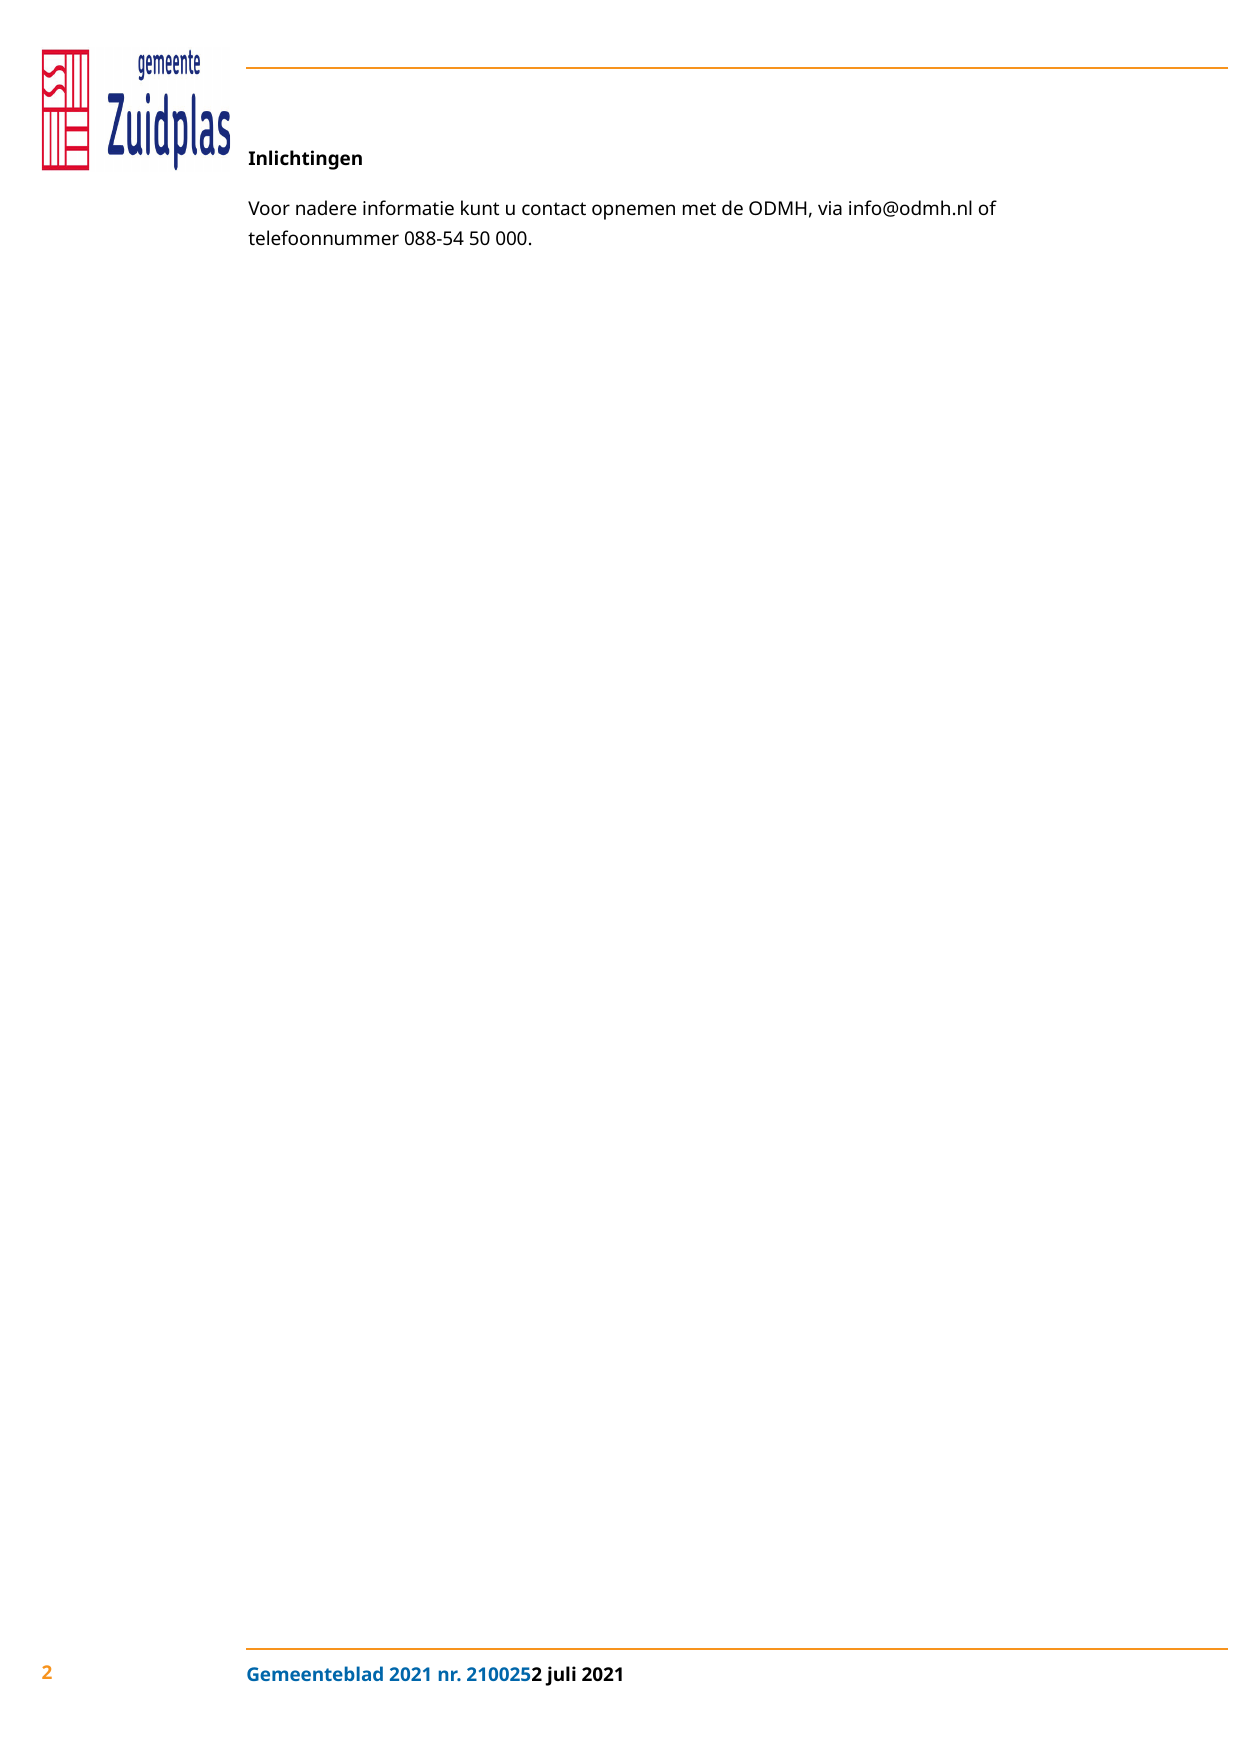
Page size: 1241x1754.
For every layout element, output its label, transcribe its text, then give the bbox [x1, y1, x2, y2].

text Voor nadere informatie kunt u contact opnemen met de ODMH, via info@odmh.nl of telefoonnummer 088-54 50 000. [248, 196, 1152, 251]
text Inlichtingen [248, 145, 1152, 171]
picture [41, 47, 231, 172]
